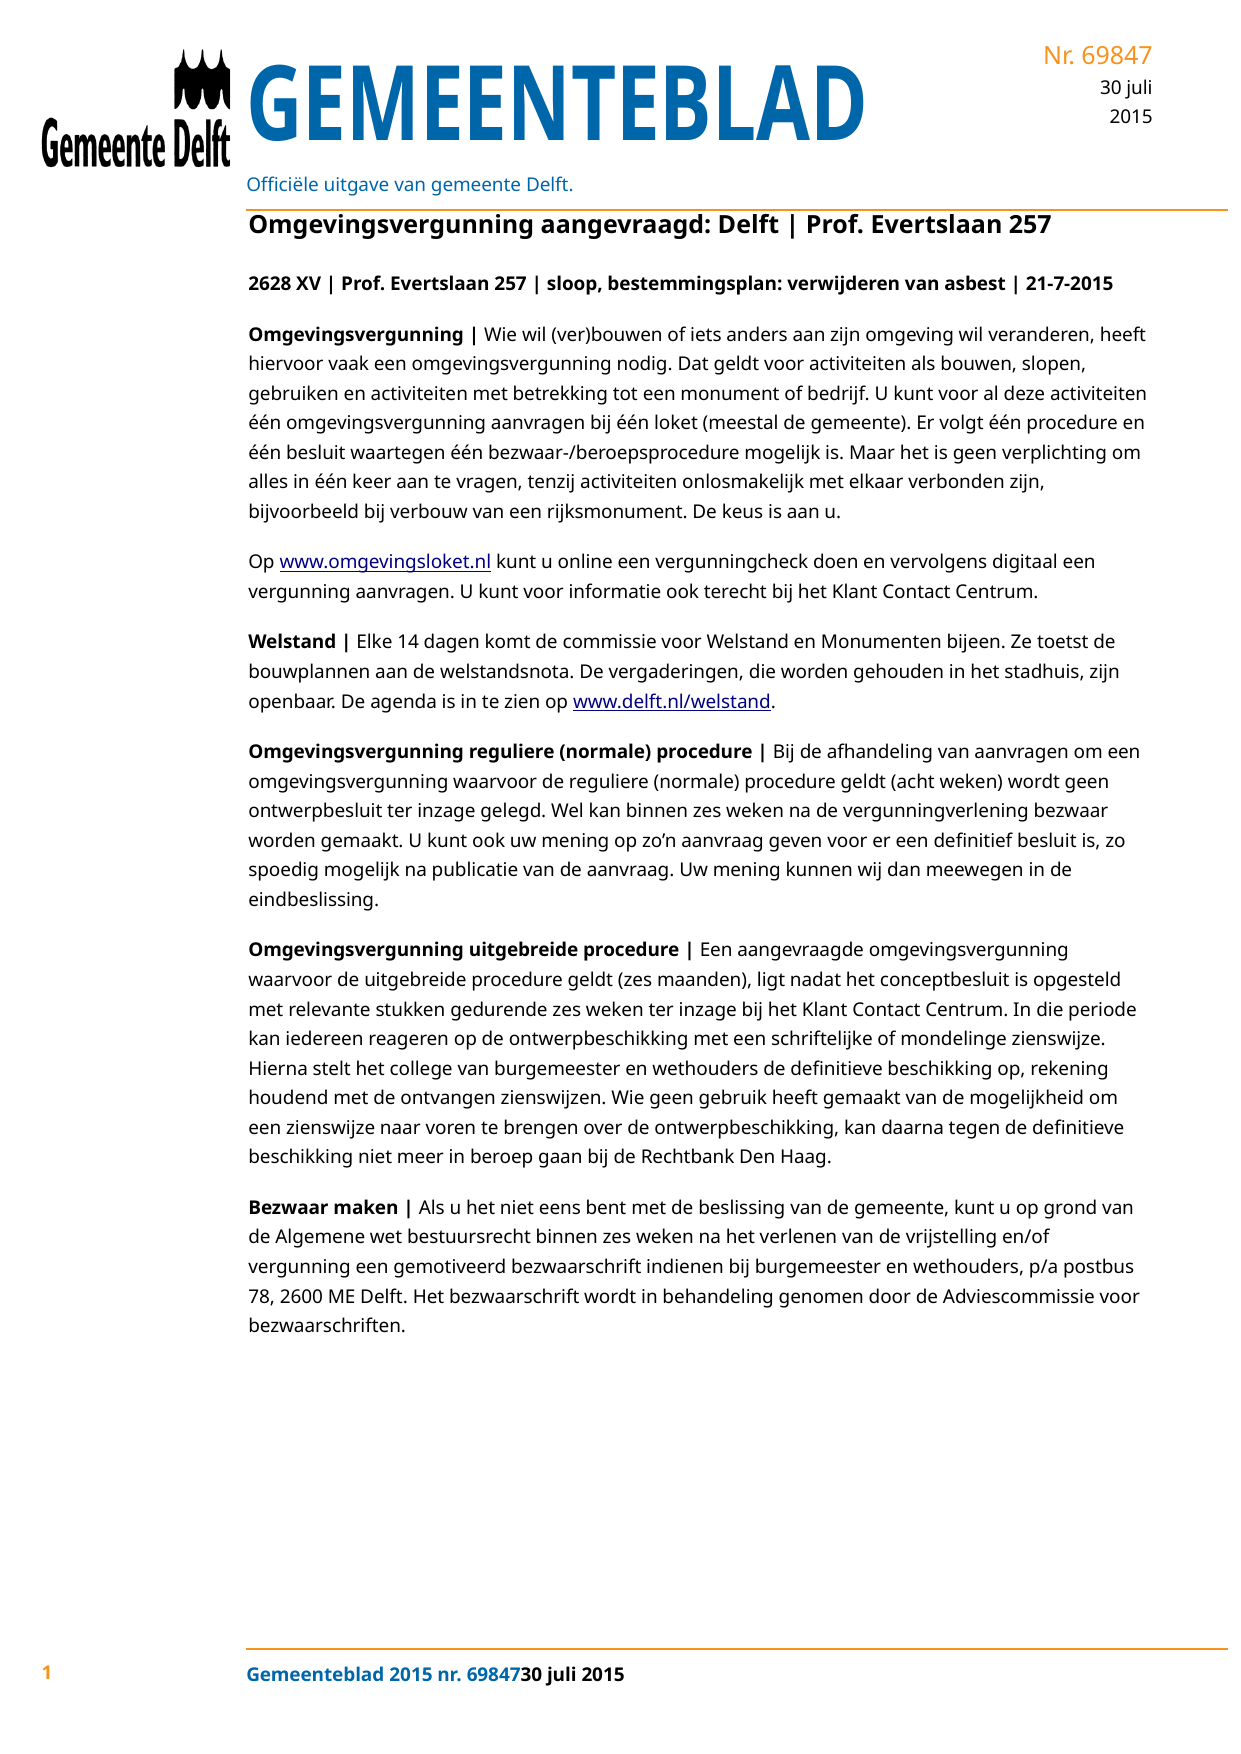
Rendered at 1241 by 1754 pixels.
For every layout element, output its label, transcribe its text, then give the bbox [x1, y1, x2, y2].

text Omgevingsvergunning reguliere (normale) procedure | Bij de afhandeling van aanvragen om een omgevingsvergunning waarvoor de reguliere (normale) procedure geldt (acht weken) wordt geen ontwerpbesluit ter inzage gelegd. Wel kan binnen zes weken na de vergunningverlening bezwaar worden gemaakt. U kunt ook uw mening op zo’n aanvraag geven voor er een definitief besluit is, zo spoedig mogelijk na publicatie van de aanvraag. Uw mening kunnen wij dan meewegen in de eindbeslissing. [248, 738, 1152, 912]
text 2628 XV | Prof. Evertslaan 257 | sloop, bestemmingsplan: verwijderen van asbest | 21-7-2015 [248, 270, 1152, 296]
text Op www.omgevingsloket.nl kunt u online een vergunningcheck doen en vervolgens digitaal een vergunning aanvragen. U kunt voor informatie ook terecht bij het Klant Contact Centrum. [248, 549, 1152, 604]
text Omgevingsvergunning | Wie wil (ver)bouwen of iets anders aan zijn omgeving wil veranderen, heeft hiervoor vaak een omgevingsvergunning nodig. Dat geldt voor activiteiten als bouwen, slopen, gebruiken en activiteiten met betrekking tot een monument of bedrijf. U kunt voor al deze activiteiten één omgevingsvergunning aanvragen bij één loket (meestal de gemeente). Er volgt één procedure en één besluit waartegen één bezwaar-/beroepsprocedure mogelijk is. Maar het is geen verplichting om alles in één keer aan te vragen, tenzij activiteiten onlosmakelijk met elkaar verbonden zijn, bijvoorbeeld bij verbouw van een rijksmonument. De keus is aan u. [248, 321, 1152, 524]
text Omgevingsvergunning uitgebreide procedure | Een aangevraagde omgevingsvergunning waarvoor de uitgebreide procedure geldt (zes maanden), ligt nadat het conceptbesluit is opgesteld met relevante stukken gedurende zes weken ter inzage bij het Klant Contact Centrum. In die periode kan iedereen reageren op de ontwerpbeschikking met een schriftelijke of mondelinge zienswijze. Hierna stelt het college van burgemeester en wethouders de definitieve beschikking op, rekening houdend met de ontvangen zienswijzen. Wie geen gebruik heeft gemaakt van de mogelijkheid om een zienswijze naar voren te brengen over de ontwerpbeschikking, kan daarna tegen de definitieve beschikking niet meer in beroep gaan bij de Rechtbank Den Haag. [248, 937, 1152, 1169]
picture [41, 47, 231, 172]
text Bezwaar maken | Als u het niet eens bent met de beslissing van de gemeente, kunt u op grond van de Algemene wet bestuursrecht binnen zes weken na het verlenen van de vrijstelling en/of vergunning een gemotiveerd bezwaarschrift indienen bij burgemeester en wethouders, p/a postbus 78, 2600 ME Delft. Het bezwaarschrift wordt in behandeling genomen door de Adviescommissie voor bezwaarschriften. [248, 1194, 1152, 1338]
text Welstand | Elke 14 dagen komt de commissie voor Welstand en Monumenten bijeen. Ze toetst de bouwplannen aan de welstandsnota. De vergaderingen, die worden gehouden in het stadhuis, zijn openbaar. De agenda is in te zien op www.delft.nl/welstand. [248, 629, 1152, 713]
text Omgevingsvergunning aangevraagd: Delft | Prof. Evertslaan 257 [248, 211, 1152, 241]
